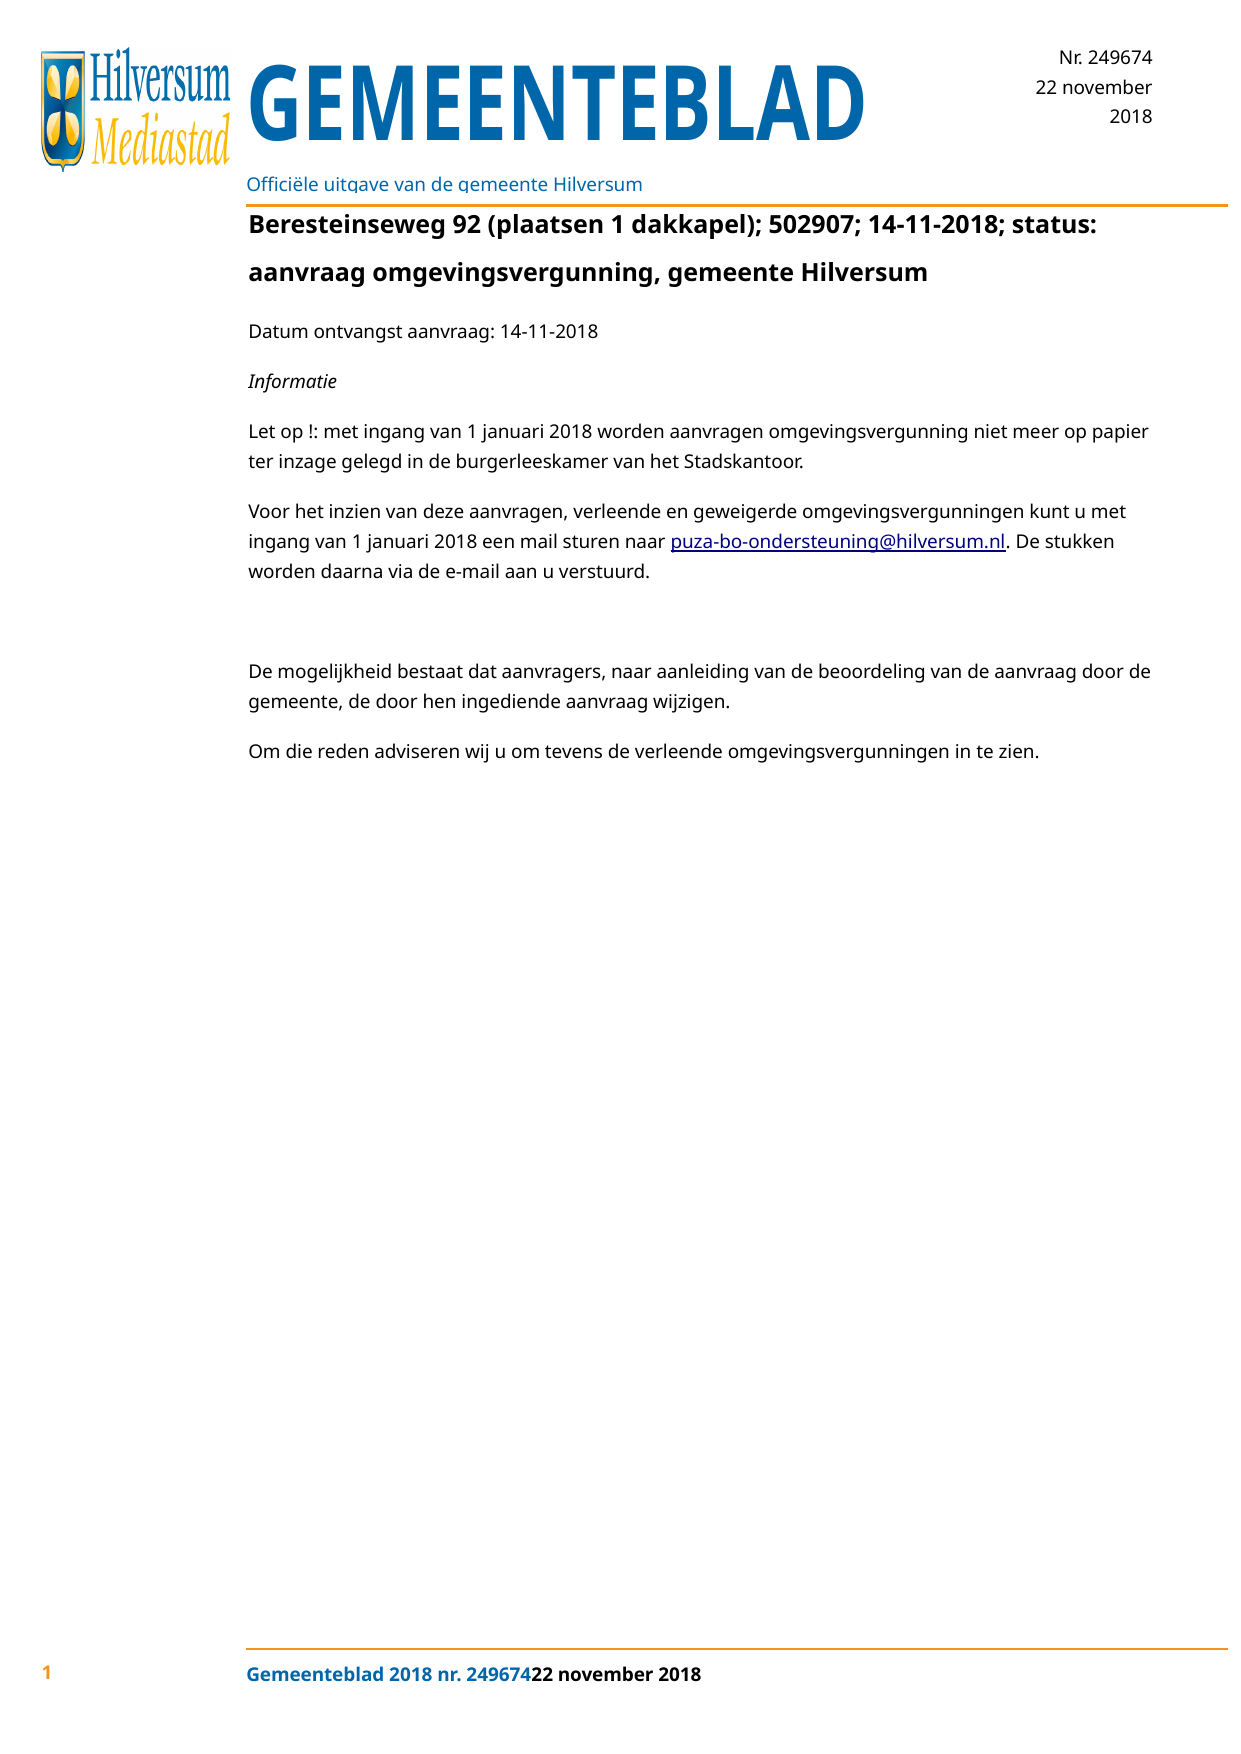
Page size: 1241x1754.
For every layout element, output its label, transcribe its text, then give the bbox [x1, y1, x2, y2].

picture [41, 47, 231, 172]
text De mogelijkheid bestaat dat aanvragers, naar aanleiding van de beoordeling van de aanvraag door de gemeente, de door hen ingediende aanvraag wijzigen. [248, 659, 1152, 714]
text Beresteinseweg 92 (plaatsen 1 dakkapel); 502907; 14-11-2018; status: aanvraag omgevingsvergunning, gemeente Hilversum [248, 207, 1152, 288]
text Let op !: met ingang van 1 januari 2018 worden aanvragen omgevingsvergunning niet meer op papier ter inzage gelegd in de burgerleeskamer van het Stadskantoor. [248, 419, 1152, 474]
text Datum ontvangst aanvraag: 14-11-2018 [248, 318, 1152, 344]
text Informatie [248, 368, 1152, 394]
text Om die reden adviseren wij u om tevens de verleende omgevingsvergunningen in te zien. [248, 739, 1152, 764]
text Voor het inzien van deze aanvragen, verleende en geweigerde omgevingsvergunningen kunt u met ingang van 1 januari 2018 een mail sturen naar puza-bo-ondersteuning@hilversum.nl. De stukken worden daarna via de e-mail aan u verstuurd. [248, 499, 1152, 584]
